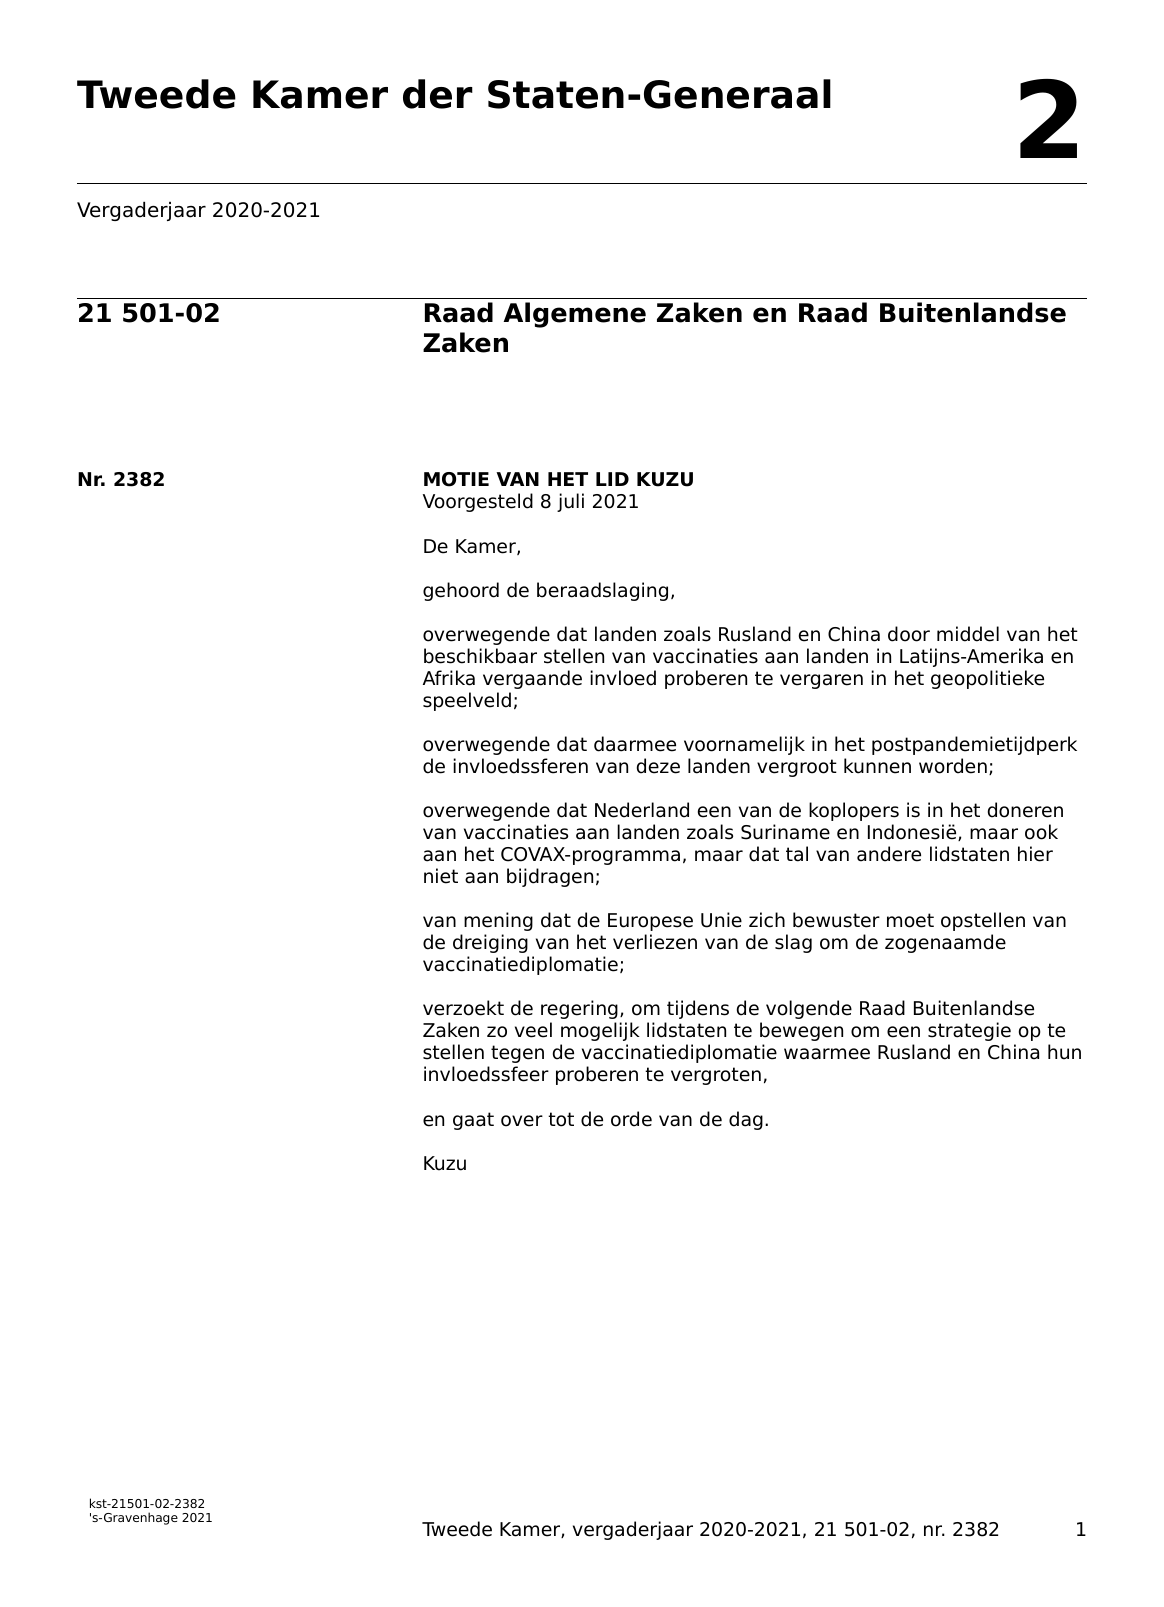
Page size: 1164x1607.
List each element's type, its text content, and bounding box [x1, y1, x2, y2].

text en gaat over tot de orde van de dag. [422, 1108, 1087, 1130]
table_header Tweede Kamer der Staten-Generaal [77, 59, 886, 183]
table_header 2 [886, 59, 1087, 183]
table_cell Vergaderjaar 2020-2021 [77, 184, 1087, 298]
text gehoord de beraadslaging, [422, 580, 1087, 602]
text Kuzu [422, 1153, 1087, 1174]
text overwegende dat daarmee voornamelijk in het postpandemietijdperk de invloedssferen van deze landen vergroot kunnen worden; [422, 734, 1087, 778]
text Voorgesteld 8 juli 2021 [422, 491, 1087, 513]
text overwegende dat Nederland een van de koplopers is in het doneren van vaccinaties aan landen zoals Suriname en Indonesië, maar ook aan het COVAX-programma, maar dat tal van andere lidstaten hier niet aan bijdragen; [422, 800, 1087, 888]
text kst-21501-02-2382 [88, 1497, 323, 1511]
text De Kamer, [422, 536, 1087, 557]
subtitle 21 501-02 Raad Algemene Zaken en Raad Buitenlandse Zaken [77, 299, 1087, 358]
text verzoekt de regering, om tijdens de volgende Raad Buitenlandse Zaken zo veel mogelijk lidstaten te bewegen om een strategie op te stellen tegen de vaccinatiediplomatie waarmee Rusland en China hun invloedssfeer proberen te vergroten, [422, 998, 1087, 1086]
text 's-Gravenhage 2021 [88, 1511, 323, 1525]
subtitle Nr. 2382 MOTIE VAN HET LID KUZU [77, 469, 1087, 491]
text van mening dat de Europese Unie zich bewuster moet opstellen van de dreiging van het verliezen van de slag om de zogenaamde vaccinatiediplomatie; [422, 910, 1087, 976]
text overwegende dat landen zoals Rusland en China door middel van het beschikbaar stellen van vaccinaties aan landen in Latijns-Amerika en Afrika vergaande invloed proberen te vergaren in het geopolitieke speelveld; [422, 624, 1087, 712]
